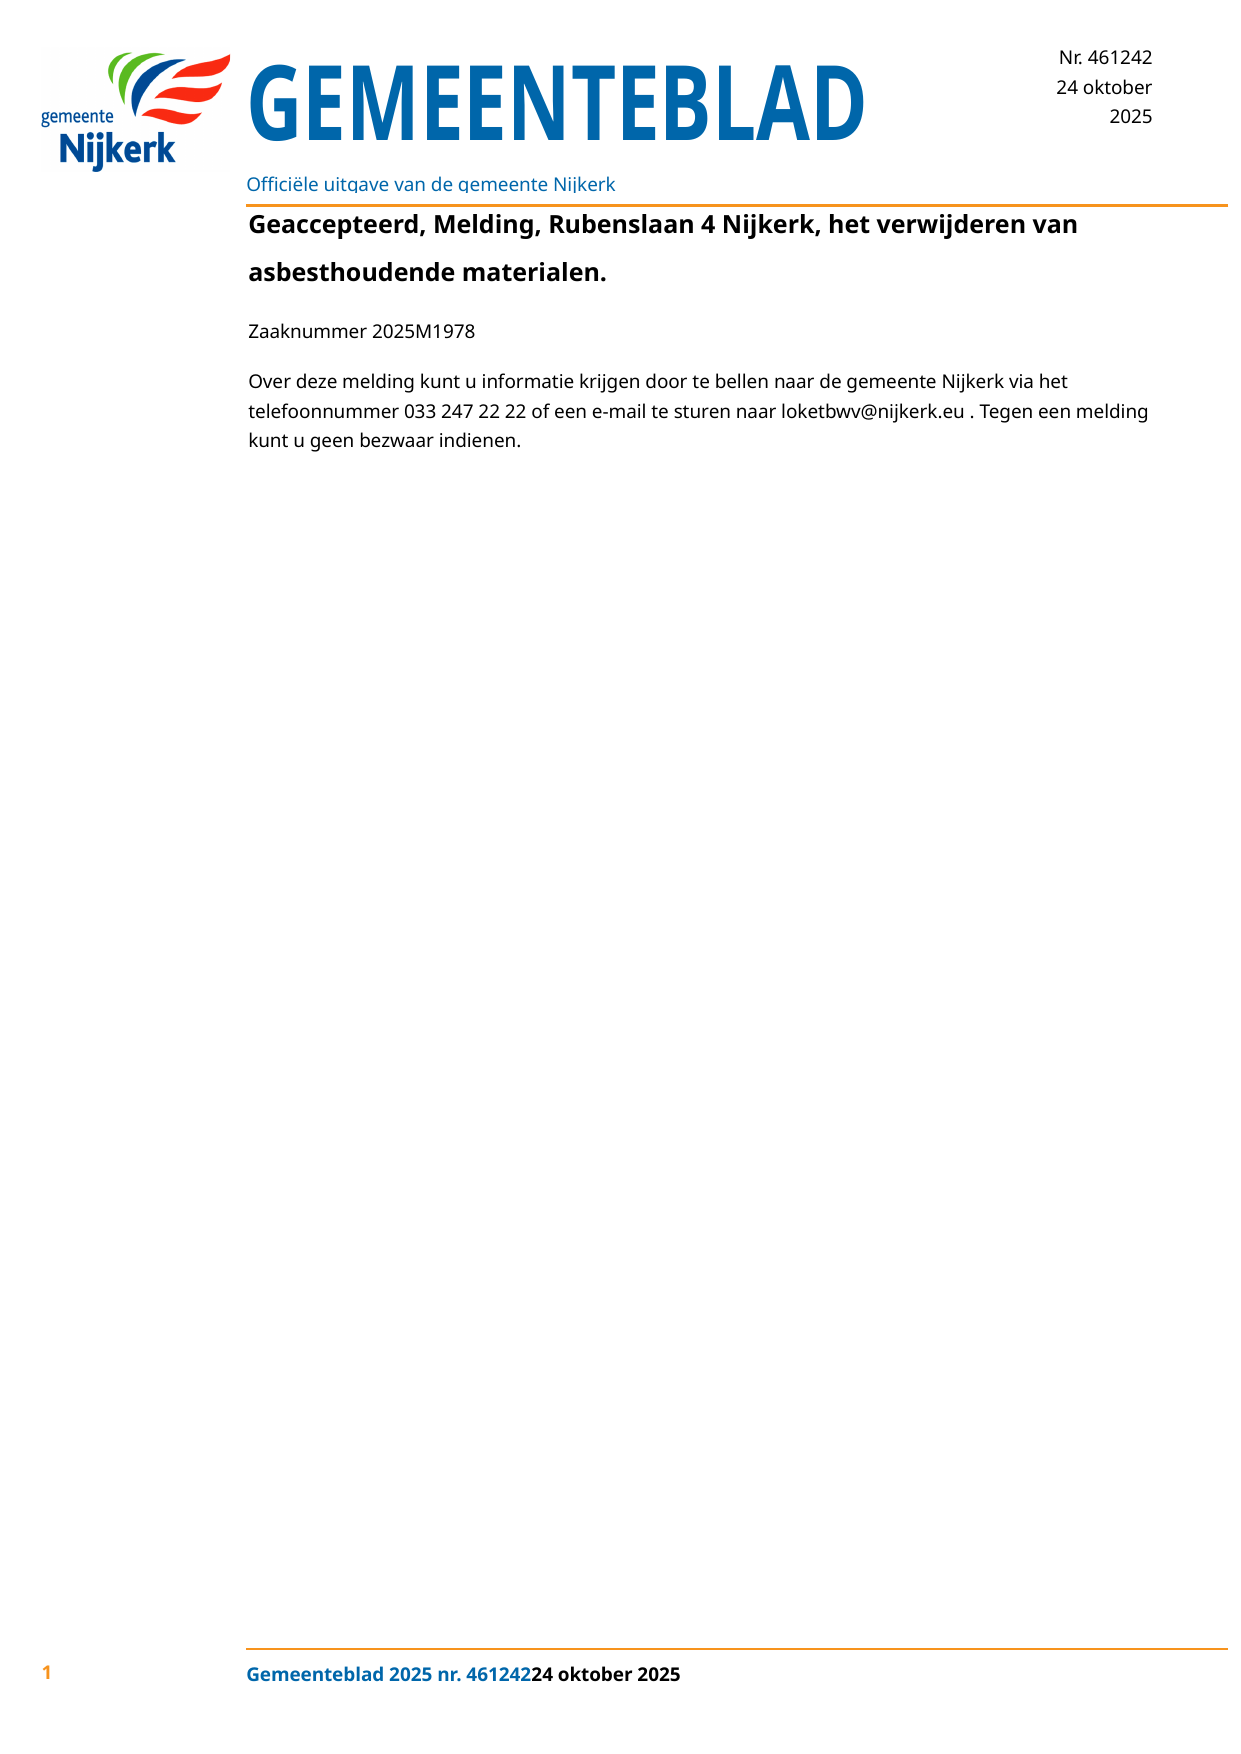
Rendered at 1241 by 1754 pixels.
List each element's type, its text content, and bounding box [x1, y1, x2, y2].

text Zaaknummer 2025M1978 [248, 318, 1152, 344]
text Over deze melding kunt u informatie krijgen door te bellen naar de gemeente Nijkerk via het telefoonnummer 033 247 22 22 of een e-mail te sturen naar loketbwv@nijkerk.eu . Tegen een melding kunt u geen bezwaar indienen. [248, 368, 1152, 453]
picture [41, 47, 231, 172]
text Geaccepteerd, Melding, Rubenslaan 4 Nijkerk, het verwijderen van asbesthoudende materialen. [248, 207, 1152, 288]
